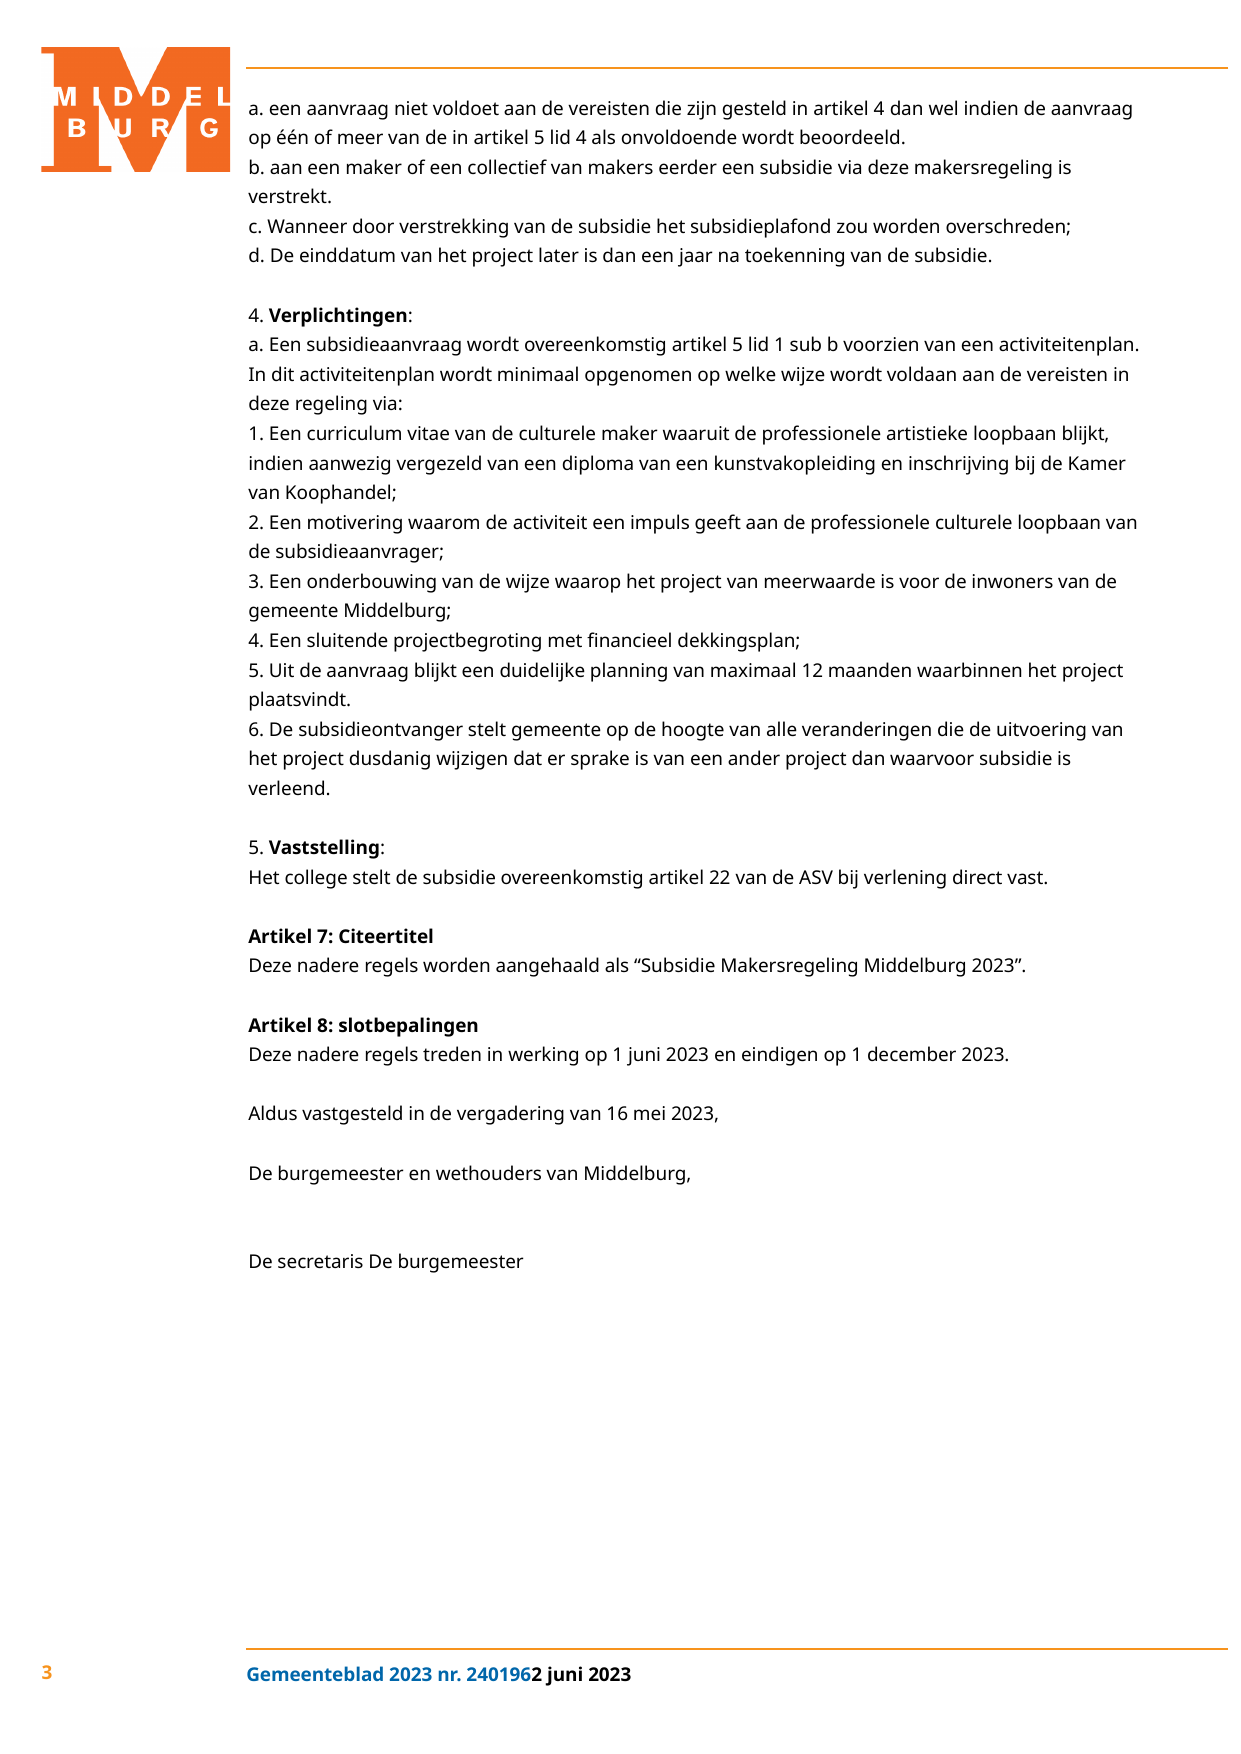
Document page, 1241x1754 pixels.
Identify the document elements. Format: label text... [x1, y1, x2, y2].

text 4. Verplichtingen: [248, 302, 1152, 328]
text 4. Een sluitende projectbegroting met financieel dekkingsplan; [248, 627, 1152, 653]
text 2. Een motivering waarom de activiteit een impuls geeft aan de professionele culturele loopbaan van de subsidieaanvrager; [248, 509, 1152, 564]
text b. aan een maker of een collectief van makers eerder een subsidie via deze makersregeling is verstrekt. [248, 154, 1152, 209]
text 5. Uit de aanvraag blijkt een duidelijke planning van maximaal 12 maanden waarbinnen het project plaatsvindt. [248, 657, 1152, 712]
text a. een aanvraag niet voldoet aan de vereisten die zijn gesteld in artikel 4 dan wel indien de aanvraag op één of meer van de in artikel 5 lid 4 als onvoldoende wordt beoordeeld. [248, 95, 1152, 150]
text Artikel 8: slotbepalingen [248, 1012, 1152, 1038]
text c. Wanneer door verstrekking van de subsidie het subsidieplafond zou worden overschreden; [248, 213, 1152, 239]
text 6. De subsidieontvanger stelt gemeente op de hoogte van alle veranderingen die de uitvoering van het project dusdanig wijzigen dat er sprake is van een ander project dan waarvoor subsidie is verleend. [248, 716, 1152, 801]
text 5. Vaststelling: [248, 834, 1152, 860]
text Deze nadere regels worden aangehaald als “Subsidie Makersregeling Middelburg 2023”. [248, 953, 1152, 978]
text 1. Een curriculum vitae van de culturele maker waaruit de professionele artistieke loopbaan blijkt, indien aanwezig vergezeld van een diploma van een kunstvakopleiding en inschrijving bij de Kamer van Koophandel; [248, 420, 1152, 505]
text 3. Een onderbouwing van de wijze waarop het project van meerwaarde is voor de inwoners van de gemeente Middelburg; [248, 568, 1152, 623]
text Artikel 7: Citeertitel [248, 923, 1152, 949]
text De secretaris De burgemeester [248, 1248, 1152, 1274]
text d. De einddatum van het project later is dan een jaar na toekenning van de subsidie. [248, 243, 1152, 268]
text Deze nadere regels treden in werking op 1 juni 2023 en eindigen op 1 december 2023. [248, 1041, 1152, 1067]
picture [41, 47, 231, 172]
text Aldus vastgesteld in de vergadering van 16 mei 2023, [248, 1101, 1152, 1126]
text De burgemeester en wethouders van Middelburg, [248, 1160, 1152, 1186]
text a. Een subsidieaanvraag wordt overeenkomstig artikel 5 lid 1 sub b voorzien van een activiteitenplan. In dit activiteitenplan wordt minimaal opgenomen op welke wijze wordt voldaan aan de vereisten in deze regeling via: [248, 331, 1152, 416]
text Het college stelt de subsidie overeenkomstig artikel 22 van de ASV bij verlening direct vast. [248, 864, 1152, 890]
